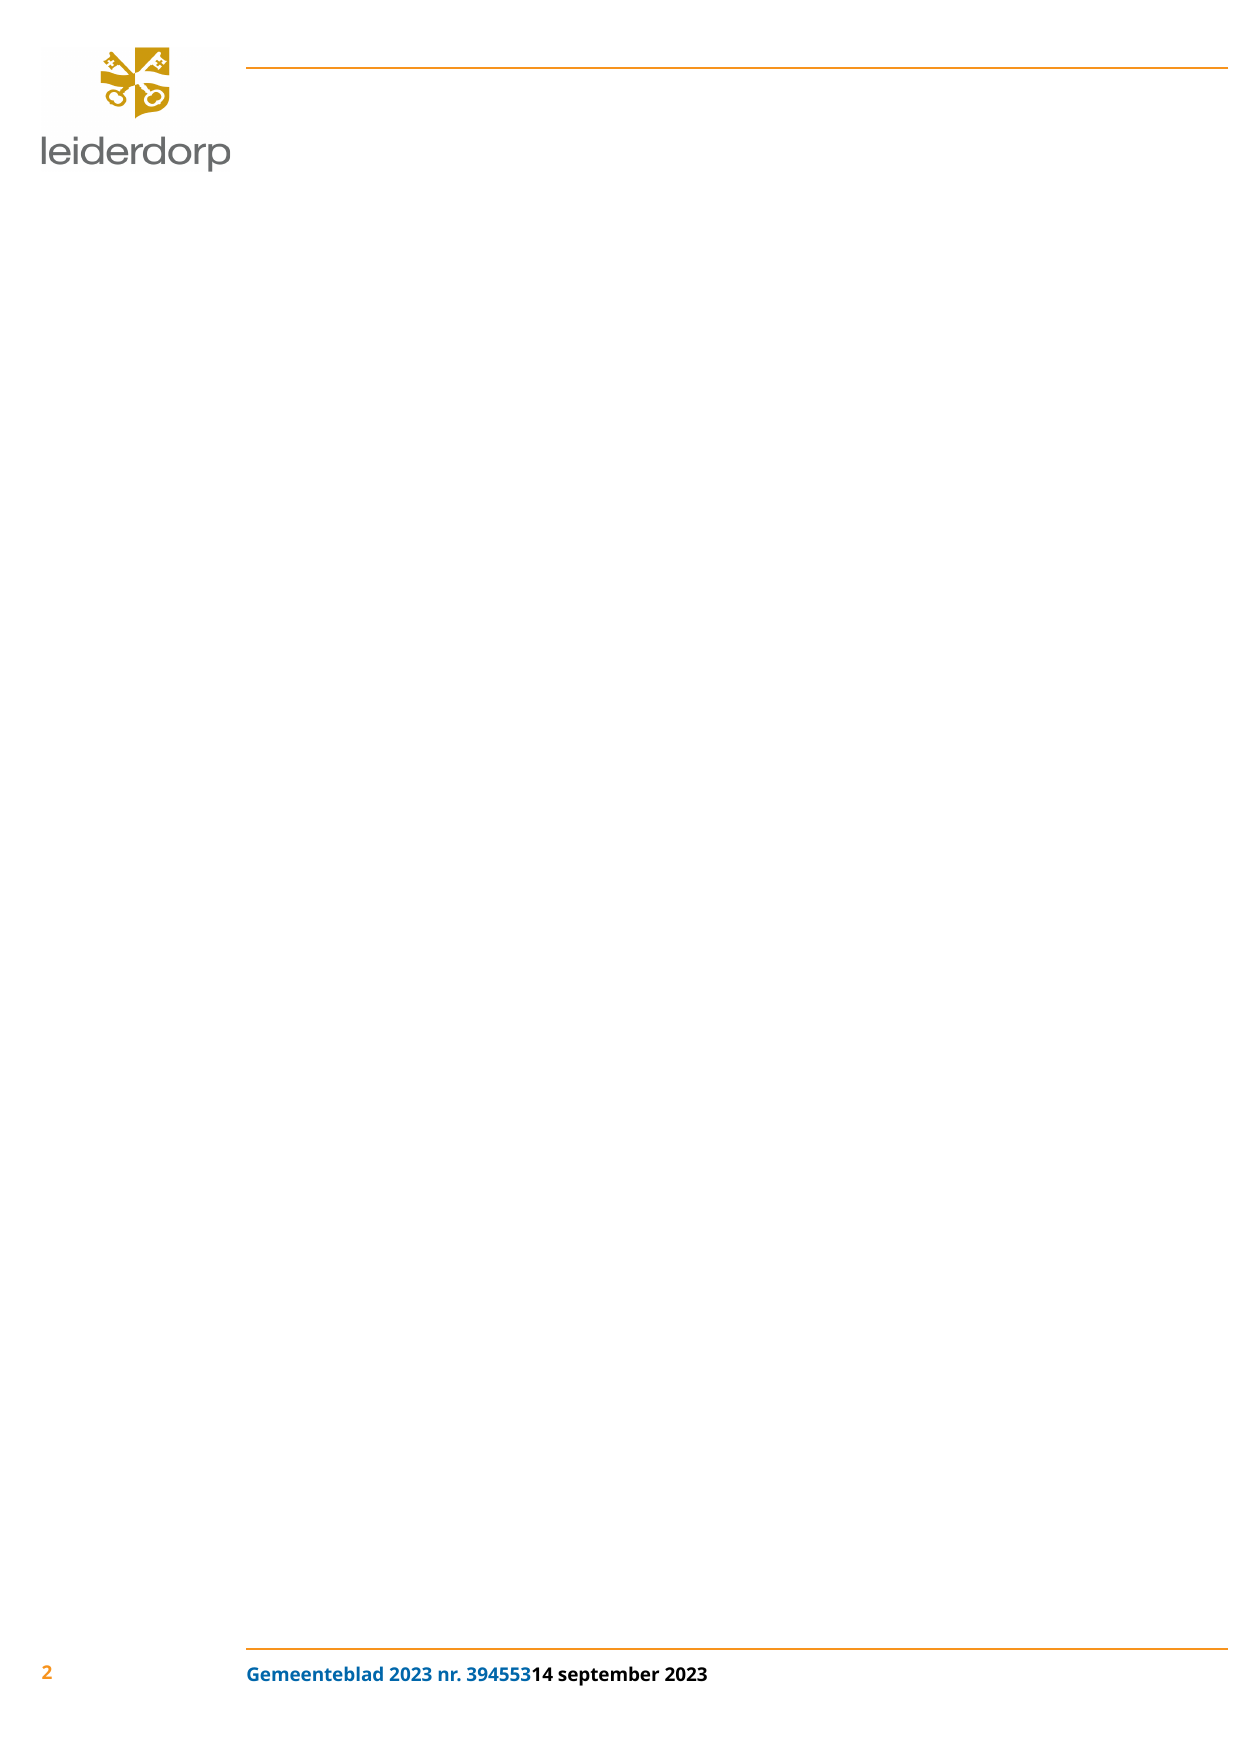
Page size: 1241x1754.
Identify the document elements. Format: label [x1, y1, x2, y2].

picture [41, 47, 231, 172]
